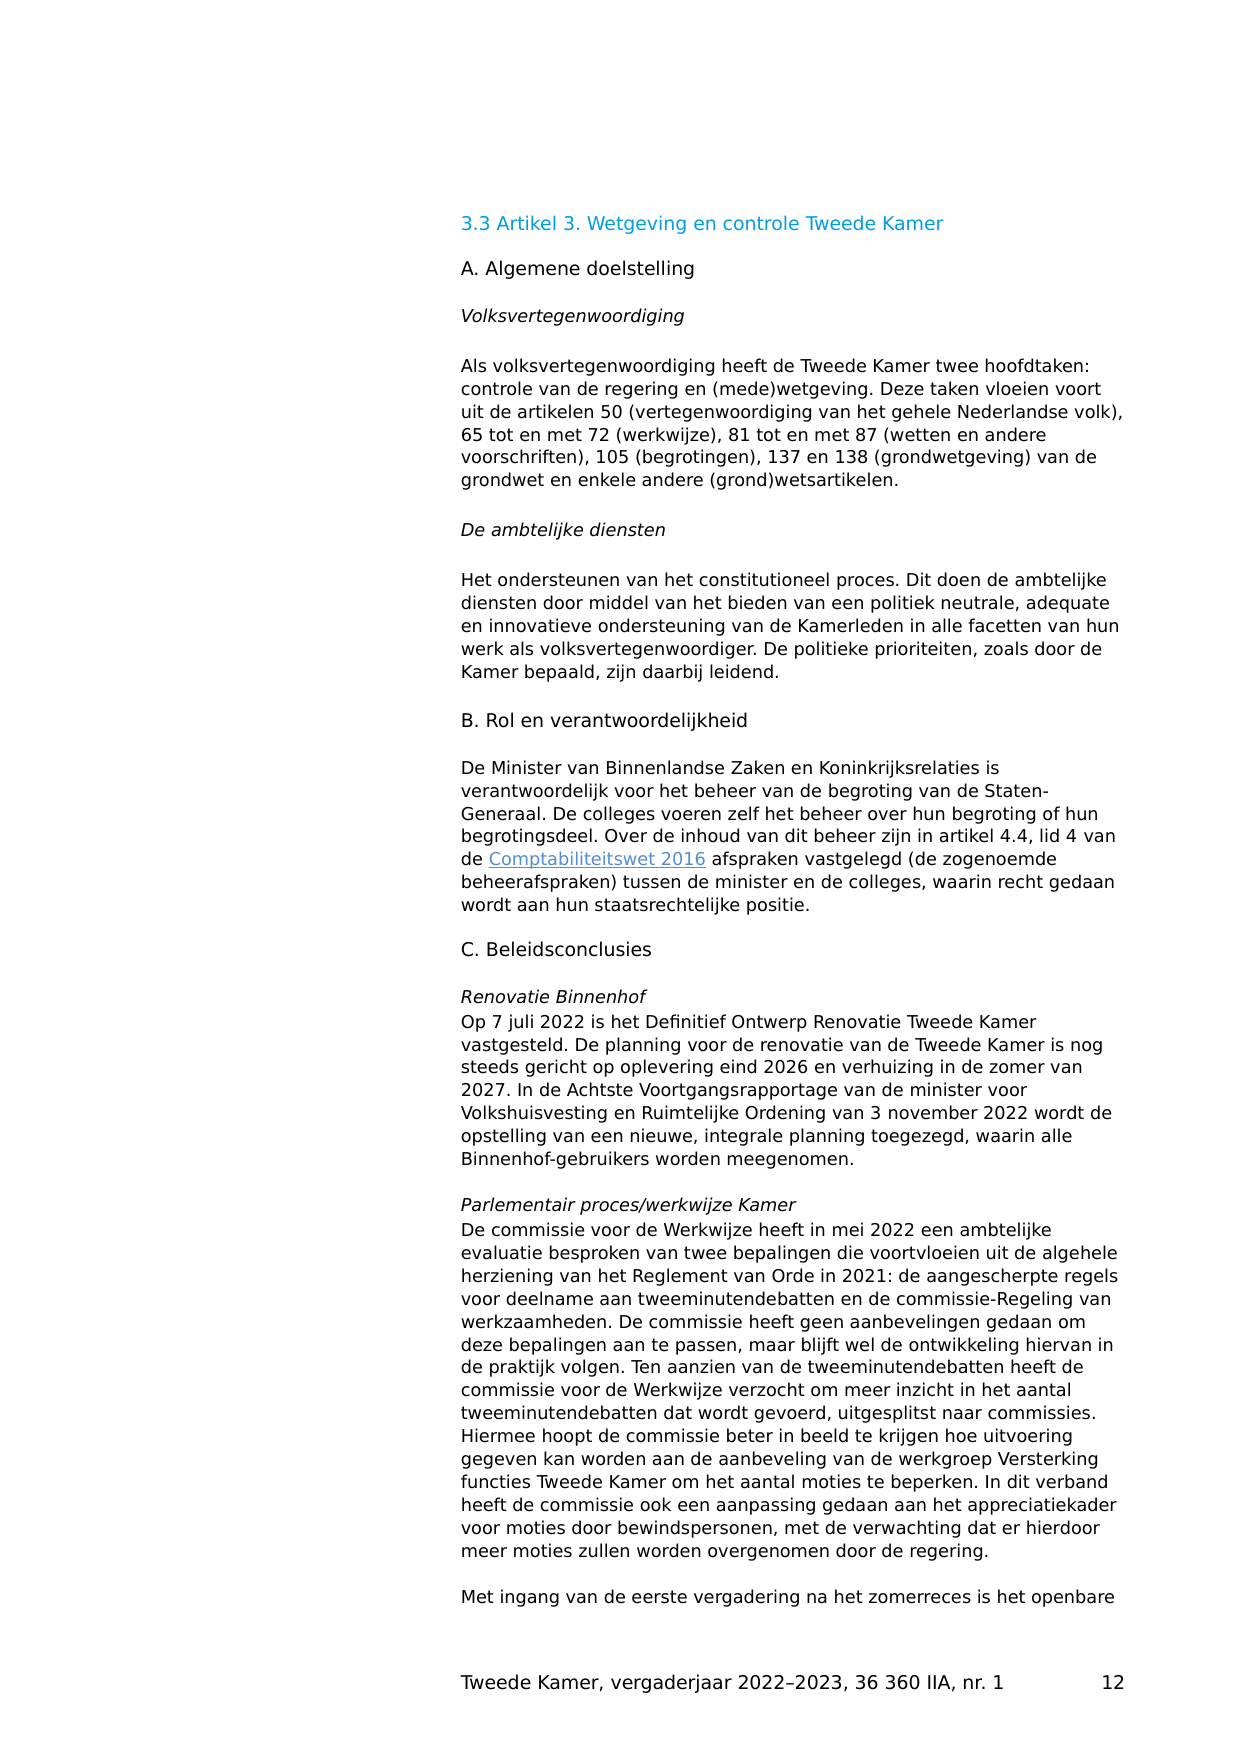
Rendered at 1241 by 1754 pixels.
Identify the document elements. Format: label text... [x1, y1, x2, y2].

title A. Algemene doelstelling [461, 258, 1125, 280]
text Renovatie Binnenhof [461, 985, 1125, 1008]
text De ambtelijke diensten [461, 518, 1125, 541]
text Volksvertegenwoordiging [461, 304, 1125, 327]
title 3.3 Artikel 3. Wetgeving en controle Tweede Kamer [461, 213, 1125, 235]
text De Minister van Binnenlandse Zaken en Koninkrijksrelaties is verantwoordelijk voor het beheer van de begroting van de Staten-Generaal. De colleges voeren zelf het beheer over hun begroting of hun begrotingsdeel. Over de inhoud van dit beheer zijn in artikel 4.4, lid 4 van de Comptabiliteitswet 2016 afspraken vastgelegd (de zogenoemde beheerafspraken) tussen de minister en de colleges, waarin recht gedaan wordt aan hun staatsrechtelijke positie. [461, 756, 1125, 916]
text Op 7 juli 2022 is het Definitief Ontwerp Renovatie Tweede Kamer vastgesteld. De planning voor de renovatie van de Tweede Kamer is nog steeds gericht op oplevering eind 2026 en verhuizing in de zomer van 2027. In de Achtste Voortgangsrapportage van de minister voor Volkshuisvesting en Ruimtelijke Ordening van 3 november 2022 wordt de opstelling van een nieuwe, integrale planning toegezegd, waarin alle Binnenhof-gebruikers worden meegenomen. [461, 1010, 1125, 1170]
text Het ondersteunen van het constitutioneel proces. Dit doen de ambtelijke diensten door middel van het bieden van een politiek neutrale, adequate en innovatieve ondersteuning van de Kamerleden in alle facetten van hun werk als volksvertegenwoordiger. De politieke prioriteiten, zoals door de Kamer bepaald, zijn daarbij leidend. [461, 568, 1125, 683]
title B. Rol en verantwoordelijkheid [461, 710, 1125, 732]
text Met ingang van de eerste vergadering na het zomerreces is het openbare [461, 1585, 1125, 1608]
text Als volksvertegenwoordiging heeft de Tweede Kamer twee hoofdtaken: controle van de regering en (mede)wetgeving. Deze taken vloeien voort uit de artikelen 50 (vertegenwoordiging van het gehele Nederlandse volk), 65 tot en met 72 (werkwijze), 81 tot en met 87 (wetten en andere voorschriften), 105 (begrotingen), 137 en 138 (grondwetgeving) van de grondwet en enkele andere (grond)wetsartikelen. [461, 354, 1125, 491]
text Parlementair proces/werkwijze Kamer [461, 1193, 1125, 1216]
title C. Beleidsconclusies [461, 939, 1125, 961]
text De commissie voor de Werkwijze heeft in mei 2022 een ambtelijke evaluatie besproken van twee bepalingen die voortvloeien uit de algehele herziening van het Reglement van Orde in 2021: de aangescherpte regels voor deelname aan tweeminutendebatten en de commissie-Regeling van werkzaamheden. De commissie heeft geen aanbevelingen gedaan om deze bepalingen aan te passen, maar blijft wel de ontwikkeling hiervan in de praktijk volgen. Ten aanzien van de tweeminutendebatten heeft de commissie voor de Werkwijze verzocht om meer inzicht in het aantal tweeminutendebatten dat wordt gevoerd, uitgesplitst naar commissies. Hiermee hoopt de commissie beter in beeld te krijgen hoe uitvoering gegeven kan worden aan de aanbeveling van de werkgroep Versterking functies Tweede Kamer om het aantal moties te beperken. In dit verband heeft de commissie ook een aanpassing gedaan aan het appreciatiekader voor moties door bewindspersonen, met de verwachting dat er hierdoor meer moties zullen worden overgenomen door de regering. [461, 1218, 1125, 1562]
